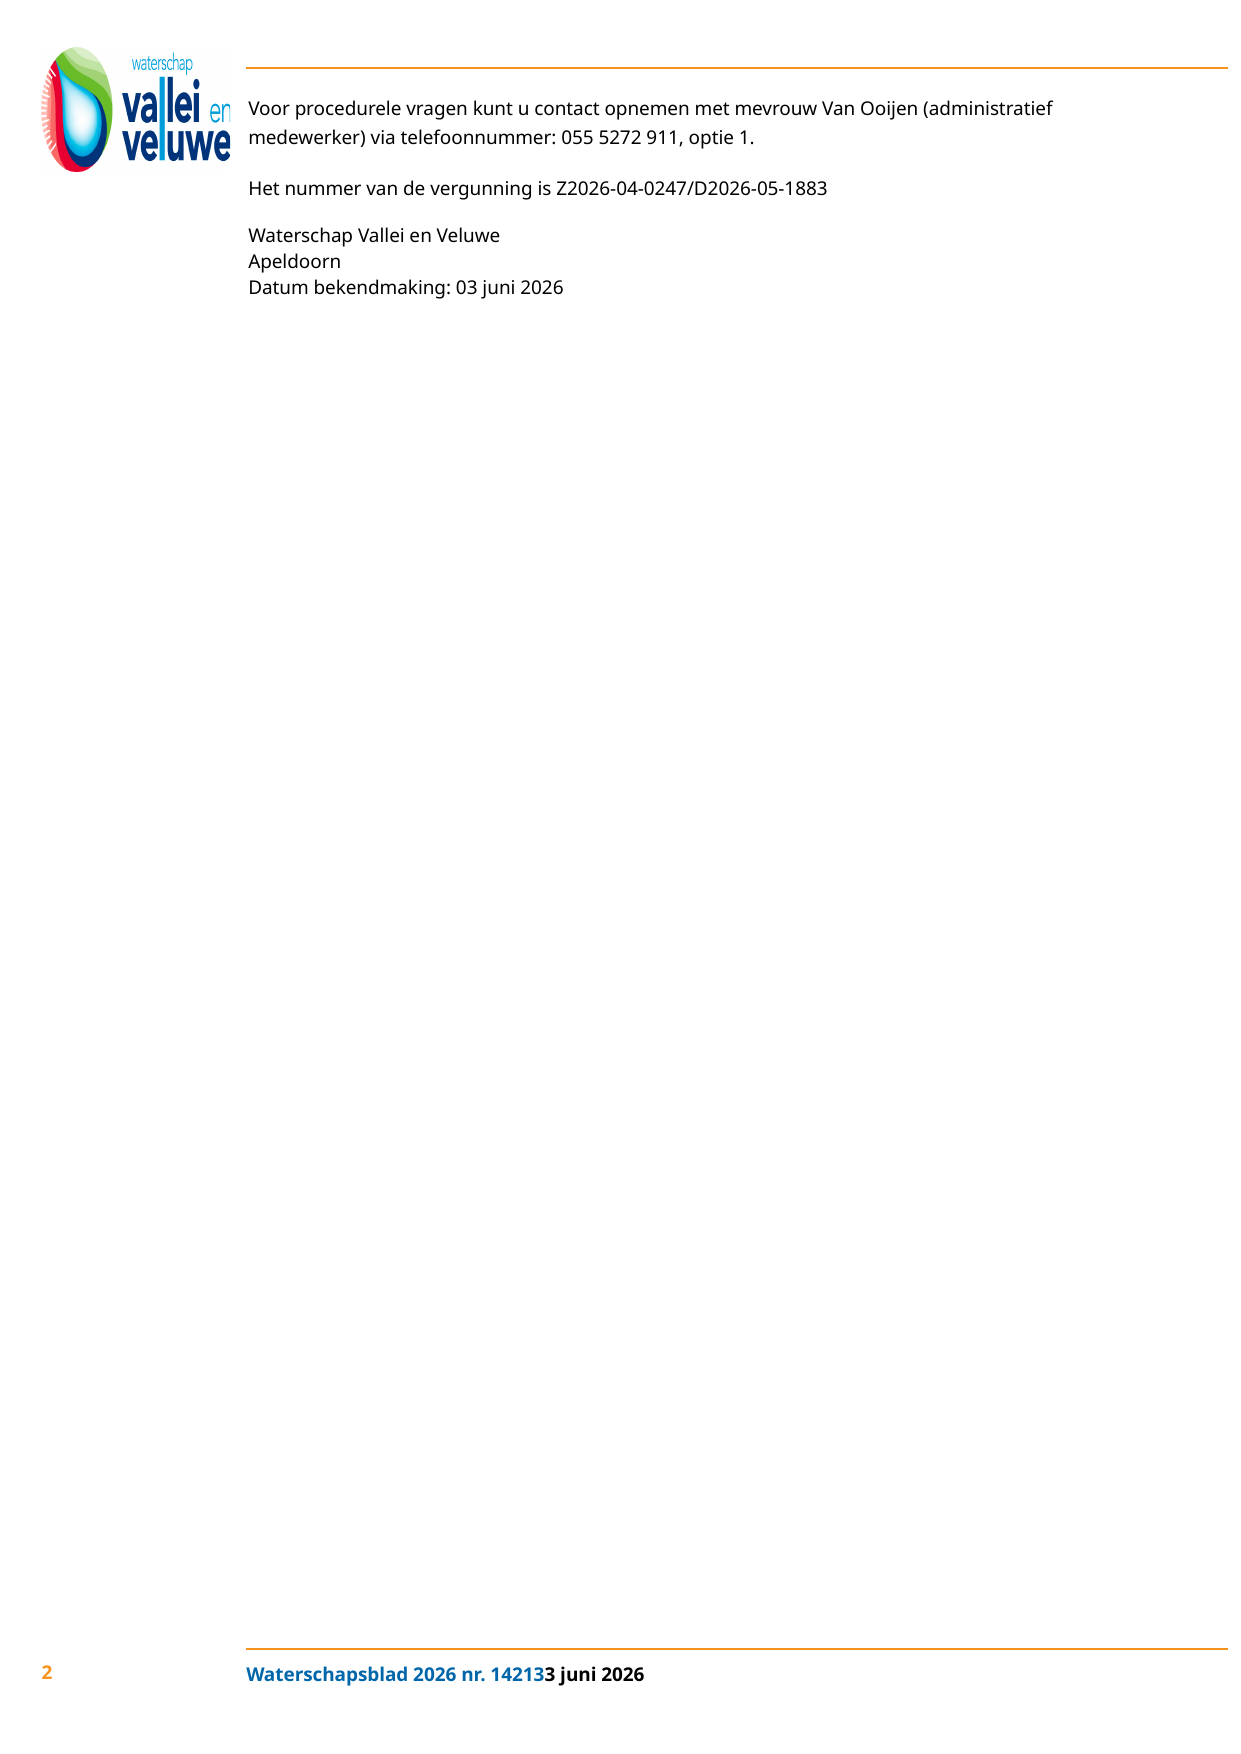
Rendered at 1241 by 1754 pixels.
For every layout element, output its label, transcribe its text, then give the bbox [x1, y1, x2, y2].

text Het nummer van de vergunning is Z2026-04-0247/D2026-05-1883 [248, 175, 1152, 201]
text Datum bekendmaking: 03 juni 2026 [248, 274, 1152, 300]
text Apeldoorn [248, 248, 1152, 274]
text Waterschap Vallei en Veluwe [248, 223, 1152, 248]
picture [41, 47, 231, 172]
text Voor procedurele vragen kunt u contact opnemen met mevrouw Van Ooijen (administratief medewerker) via telefoonnummer: 055 5272 911, optie 1. [248, 95, 1152, 150]
